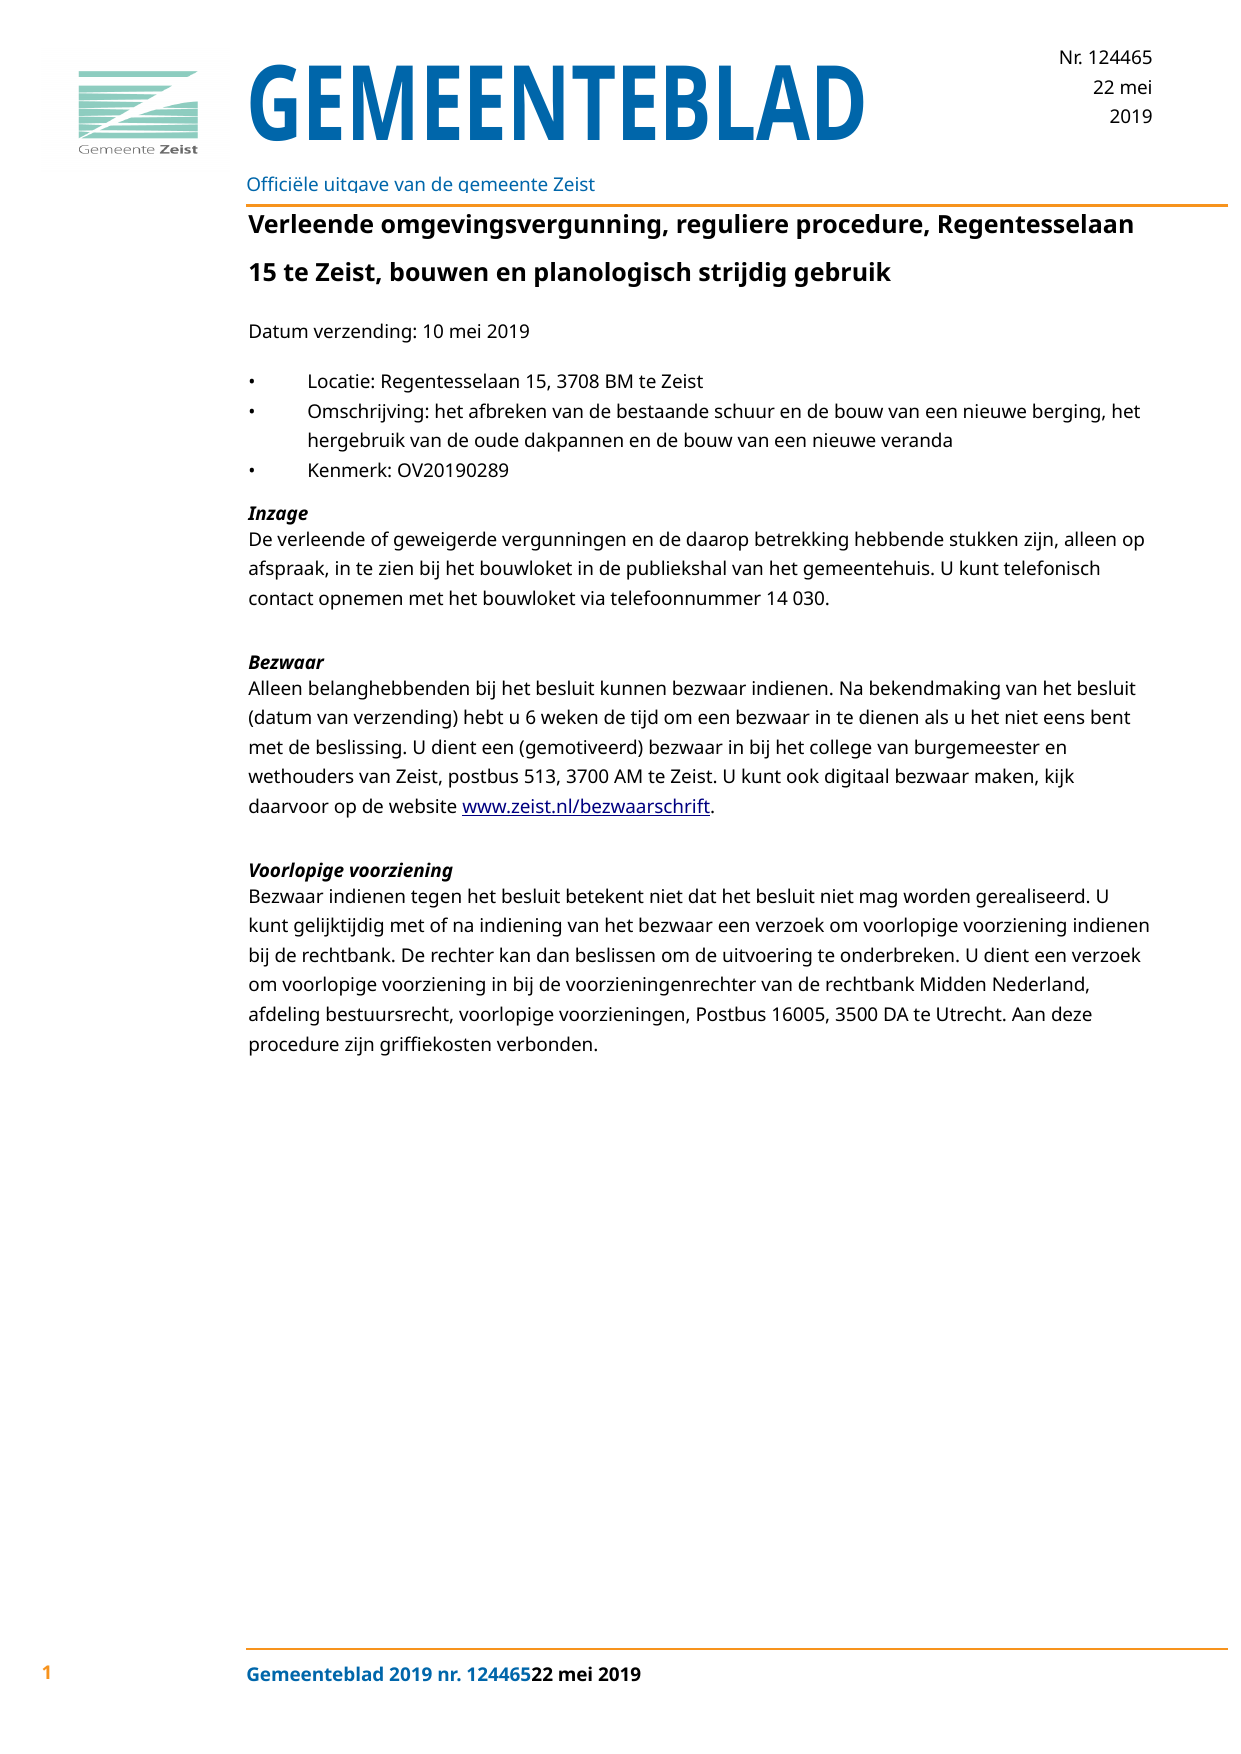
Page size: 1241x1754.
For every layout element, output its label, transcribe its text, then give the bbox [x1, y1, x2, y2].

text Verleende omgevingsvergunning, reguliere procedure, Regentesselaan 15 te Zeist, bouwen en planologisch strijdig gebruik [248, 207, 1152, 288]
text Inzage [248, 500, 1152, 526]
text Alleen belanghebbenden bij het besluit kunnen bezwaar indienen. Na bekendmaking van het besluit (datum van verzending) hebt u 6 weken de tijd om een bezwaar in te dienen als u het niet eens bent met de beslissing. U dient een (gemotiveerd) bezwaar in bij het college van burgemeester en wethouders van Zeist, postbus 513, 3700 AM te Zeist. U kunt ook digitaal bezwaar maken, kijk daarvoor op de website www.zeist.nl/bezwaarschrift. [248, 675, 1152, 819]
picture [41, 47, 231, 172]
list Kenmerk: OV20190289 [248, 457, 1152, 483]
list Locatie: Regentesselaan 15, 3708 BM te Zeist [248, 368, 1152, 394]
list Omschrijving: het afbreken van de bestaande schuur en de bouw van een nieuwe berging, het hergebruik van de oude dakpannen en de bouw van een nieuwe veranda [248, 398, 1152, 453]
text Datum verzending: 10 mei 2019 [248, 318, 1152, 344]
text De verleende of geweigerde vergunningen en de daarop betrekking hebbende stukken zijn, alleen op afspraak, in te zien bij het bouwloket in de publiekshal van het gemeentehuis. U kunt telefonisch contact opnemen met het bouwloket via telefoonnummer 14 030. [248, 526, 1152, 611]
text Bezwaar indienen tegen het besluit betekent niet dat het besluit niet mag worden gerealiseerd. U kunt gelijktijdig met of na indiening van het bezwaar een verzoek om voorlopige voorziening indienen bij de rechtbank. De rechter kan dan beslissen om de uitvoering te onderbreken. U dient een verzoek om voorlopige voorziening in bij de voorzieningenrechter van de rechtbank Midden Nederland, afdeling bestuursrecht, voorlopige voorzieningen, Postbus 16005, 3500 DA te Utrecht. Aan deze procedure zijn griffiekosten verbonden. [248, 883, 1152, 1056]
text Bezwaar [248, 649, 1152, 675]
text Voorlopige voorziening [248, 857, 1152, 883]
